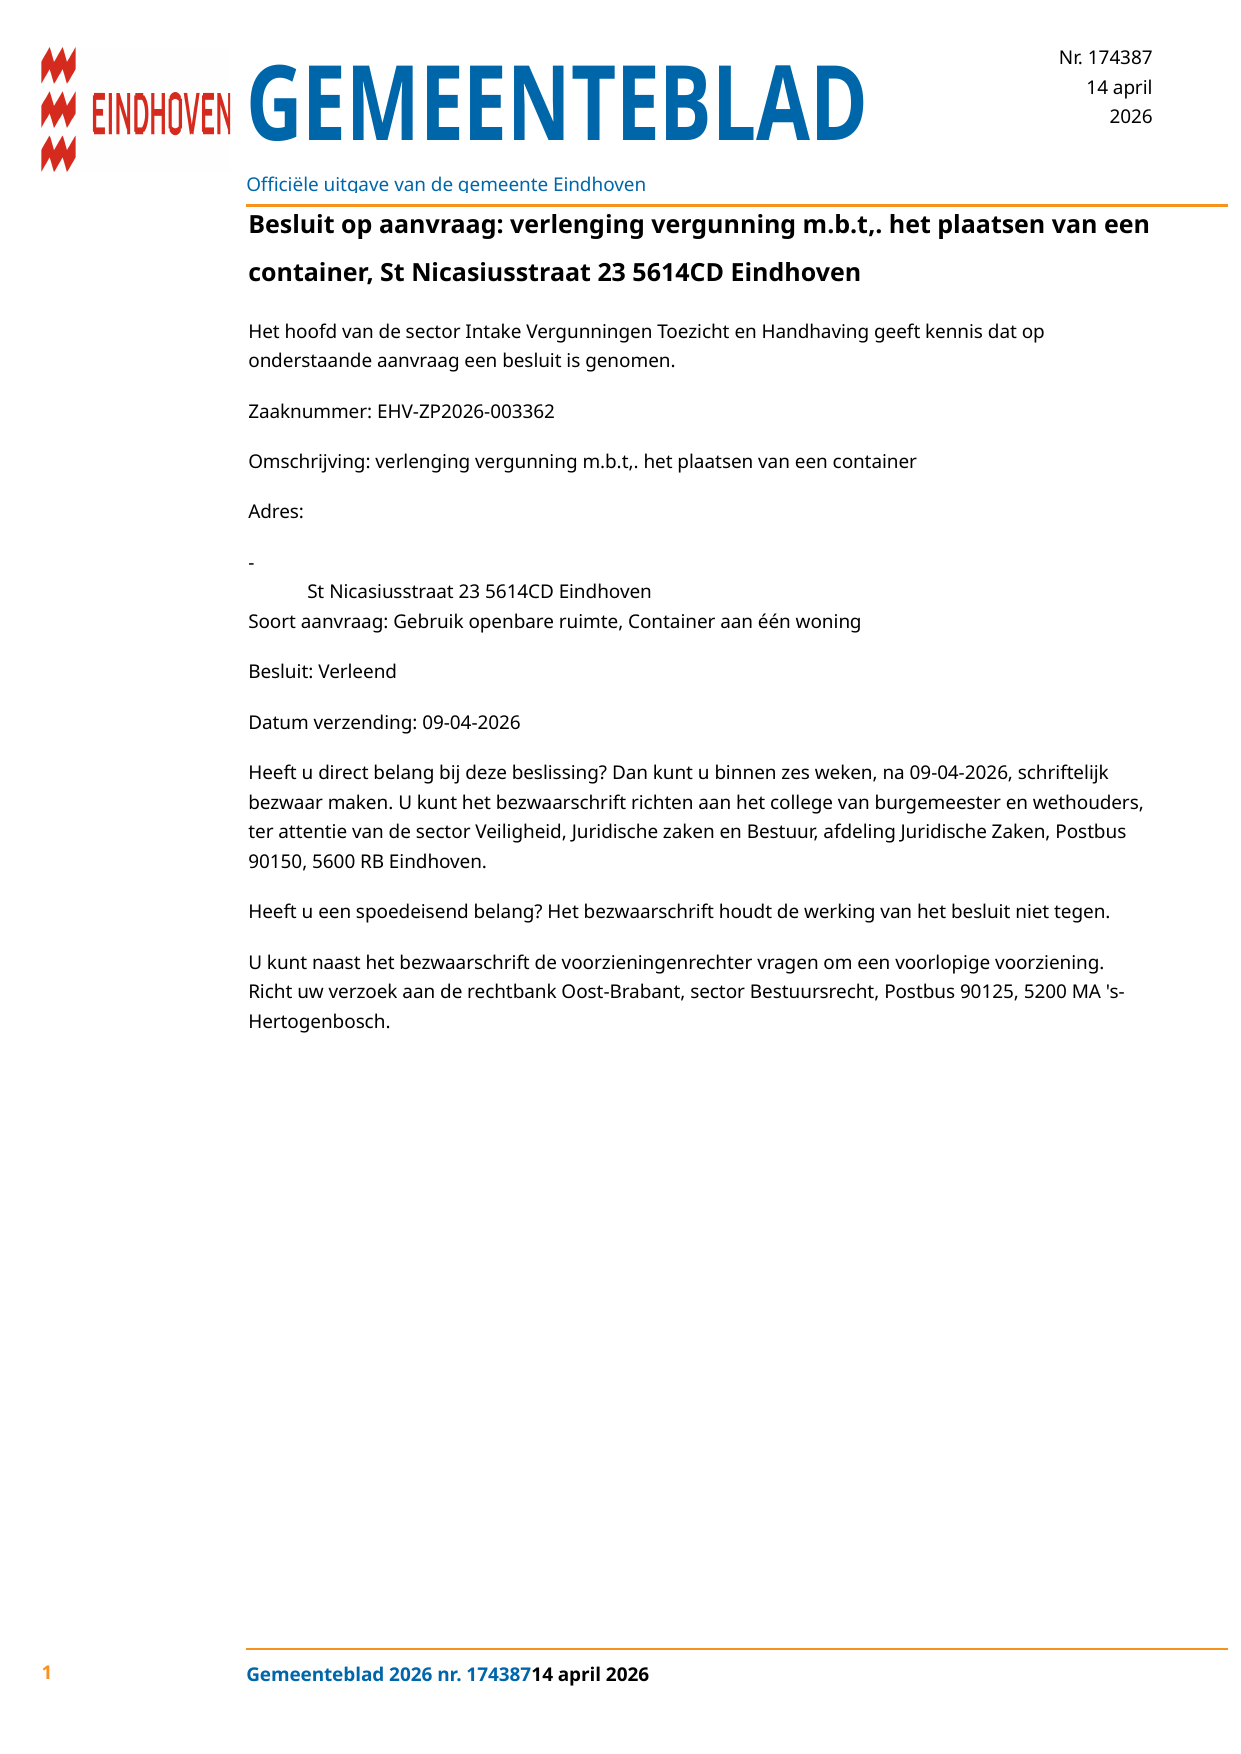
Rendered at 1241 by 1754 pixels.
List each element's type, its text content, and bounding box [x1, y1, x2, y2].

text Omschrijving: verlenging vergunning m.b.t,. het plaatsen van een container [248, 448, 1152, 474]
text U kunt naast het bezwaarschrift de voorzieningenrechter vragen om een voorlopige voorziening. Richt uw verzoek aan de rechtbank Oost-Brabant, sector Bestuursrecht, Postbus 90125, 5200 MA 's-Hertogenbosch. [248, 949, 1152, 1034]
text Heeft u een spoedeisend belang? Het bezwaarschrift houdt de werking van het besluit niet tegen. [248, 899, 1152, 924]
text Het hoofd van de sector Intake Vergunningen Toezicht en Handhaving geeft kennis dat op onderstaande aanvraag een besluit is genomen. [248, 318, 1152, 373]
text Heeft u direct belang bij deze beslissing? Dan kunt u binnen zes weken, na 09-04-2026, schriftelijk bezwaar maken. U kunt het bezwaarschrift richten aan het college van burgemeester en wethouders, ter attentie van de sector Veiligheid, Juridische zaken en Bestuur, afdeling Juridische Zaken, Postbus 90150, 5600 RB Eindhoven. [248, 759, 1152, 874]
list St Nicasiusstraat 23 5614CD Eindhoven [248, 579, 1152, 604]
text Besluit: Verleend [248, 659, 1152, 684]
text Besluit op aanvraag: verlenging vergunning m.b.t,. het plaatsen van een container, St Nicasiusstraat 23 5614CD Eindhoven [248, 207, 1152, 288]
text Zaaknummer: EHV-ZP2026-003362 [248, 398, 1152, 424]
text Soort aanvraag: Gebruik openbare ruimte, Container aan één woning [248, 608, 1152, 634]
text Adres: [248, 499, 1152, 524]
picture [41, 47, 231, 172]
text Datum verzending: 09-04-2026 [248, 709, 1152, 735]
